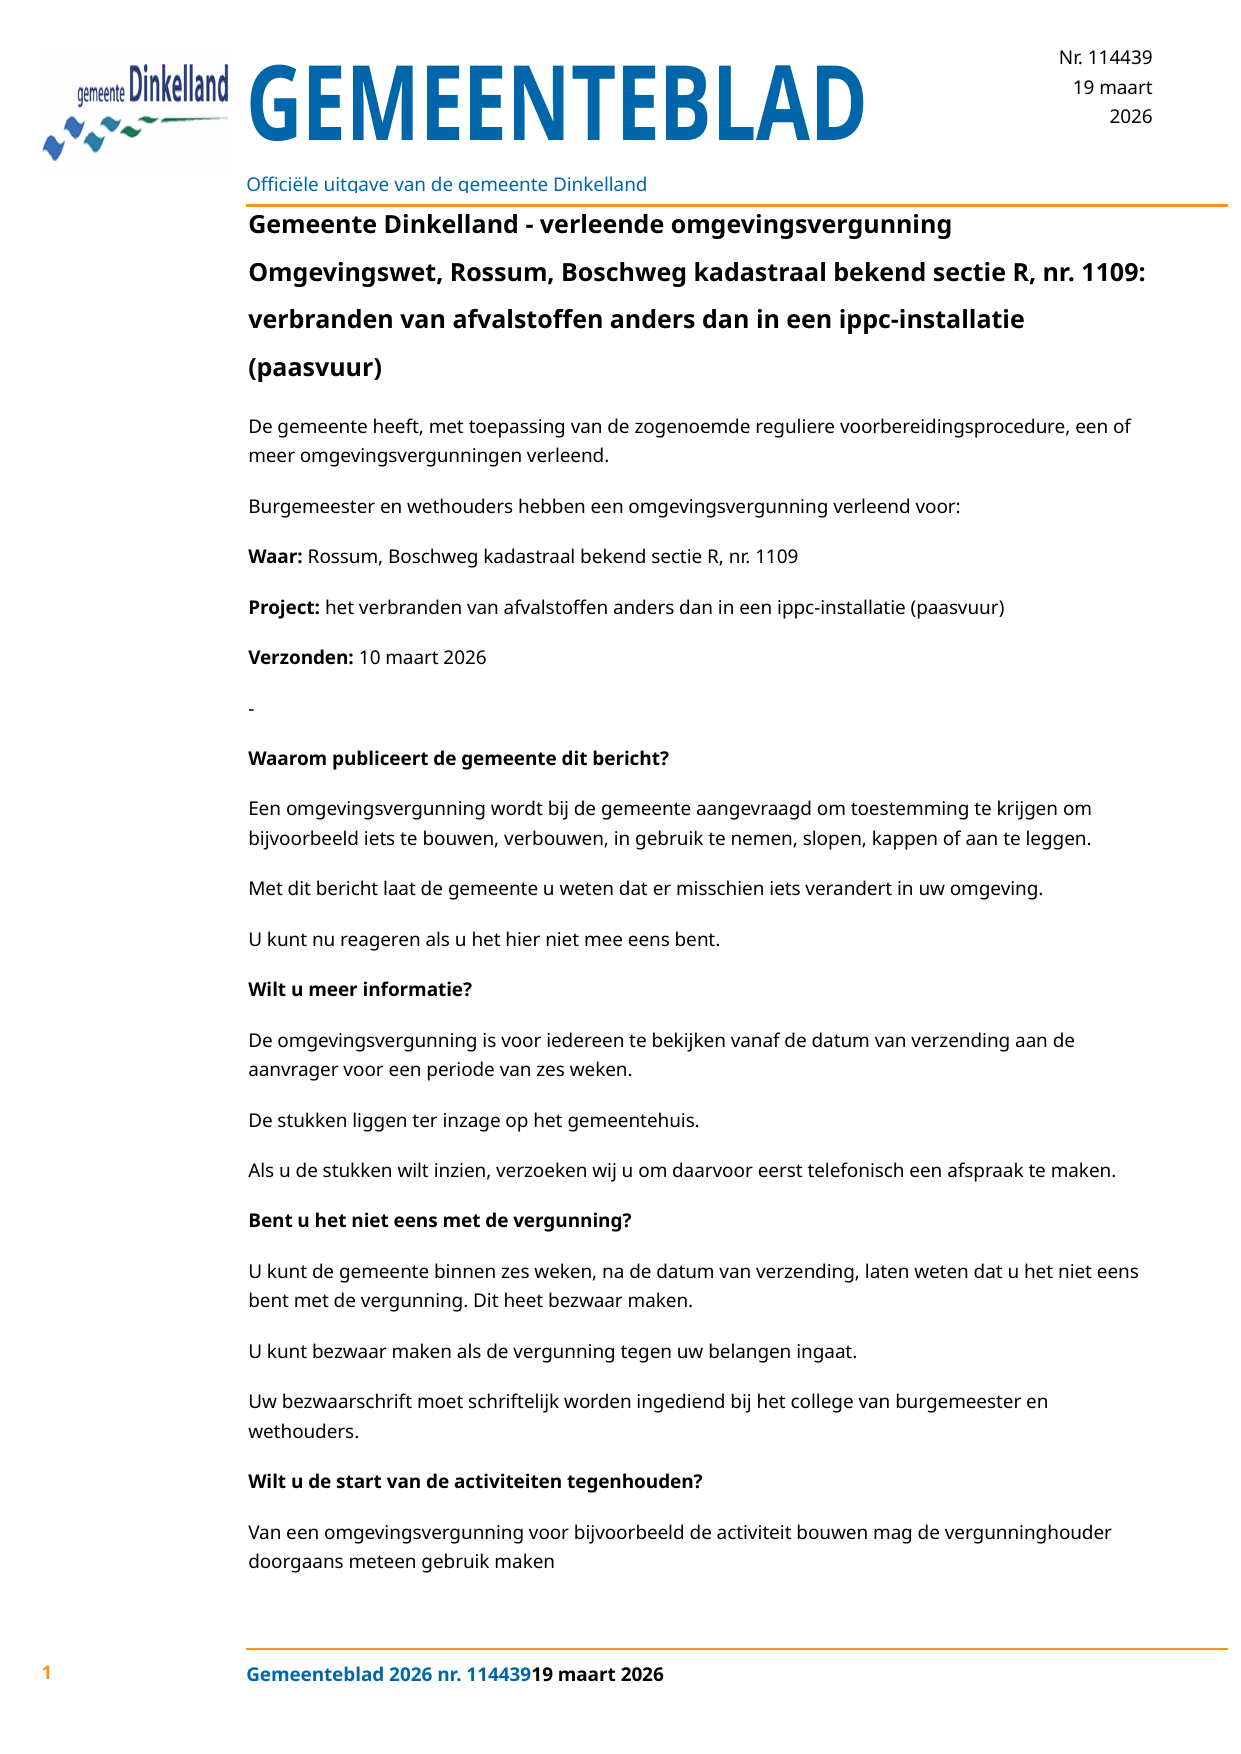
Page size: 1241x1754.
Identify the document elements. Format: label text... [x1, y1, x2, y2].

text Verzonden: 10 maart 2026 [248, 644, 1152, 670]
text Project: het verbranden van afvalstoffen anders dan in een ippc-installatie (paasvuur) [248, 594, 1152, 620]
text Van een omgevingsvergunning voor bijvoorbeeld de activiteit bouwen mag de vergunninghouder doorgaans meteen gebruik maken [248, 1519, 1152, 1574]
text Als u de stukken wilt inzien, verzoeken wij u om daarvoor eerst telefonisch een afspraak te maken. [248, 1157, 1152, 1183]
text - [248, 695, 1152, 721]
text U kunt de gemeente binnen zes weken, na de datum van verzending, laten weten dat u het niet eens bent met de vergunning. Dit heet bezwaar maken. [248, 1258, 1152, 1313]
text Waar: Rossum, Boschweg kadastraal bekend sectie R, nr. 1109 [248, 543, 1152, 569]
text Burgemeester en wethouders hebben een omgevingsvergunning verleend voor: [248, 493, 1152, 519]
text U kunt bezwaar maken als de vergunning tegen uw belangen ingaat. [248, 1338, 1152, 1364]
text Een omgevingsvergunning wordt bij de gemeente aangevraagd om toestemming te krijgen om bijvoorbeeld iets te bouwen, verbouwen, in gebruik te nemen, slopen, kappen of aan te leggen. [248, 796, 1152, 851]
text U kunt nu reageren als u het hier niet mee eens bent. [248, 926, 1152, 952]
text Met dit bericht laat de gemeente u weten dat er misschien iets verandert in uw omgeving. [248, 876, 1152, 901]
text Bent u het niet eens met de vergunning? [248, 1208, 1152, 1233]
text Uw bezwaarschrift moet schriftelijk worden ingediend bij het college van burgemeester en wethouders. [248, 1388, 1152, 1444]
picture [41, 47, 231, 172]
text Waarom publiceert de gemeente dit bericht? [248, 745, 1152, 771]
text Wilt u de start van de activiteiten tegenhouden? [248, 1468, 1152, 1494]
text Wilt u meer informatie? [248, 976, 1152, 1002]
text De omgevingsvergunning is voor iedereen te bekijken vanaf de datum van verzending aan de aanvrager voor een periode van zes weken. [248, 1027, 1152, 1082]
text De stukken liggen ter inzage op het gemeentehuis. [248, 1107, 1152, 1133]
text Gemeente Dinkelland - verleende omgevingsvergunning Omgevingswet, Rossum, Boschweg kadastraal bekend sectie R, nr. 1109: verbranden van afvalstoffen anders dan in een ippc-installatie (paasvuur) [248, 207, 1152, 384]
text De gemeente heeft, met toepassing van de zogenoemde reguliere voorbereidingsprocedure, een of meer omgevingsvergunningen verleend. [248, 413, 1152, 468]
